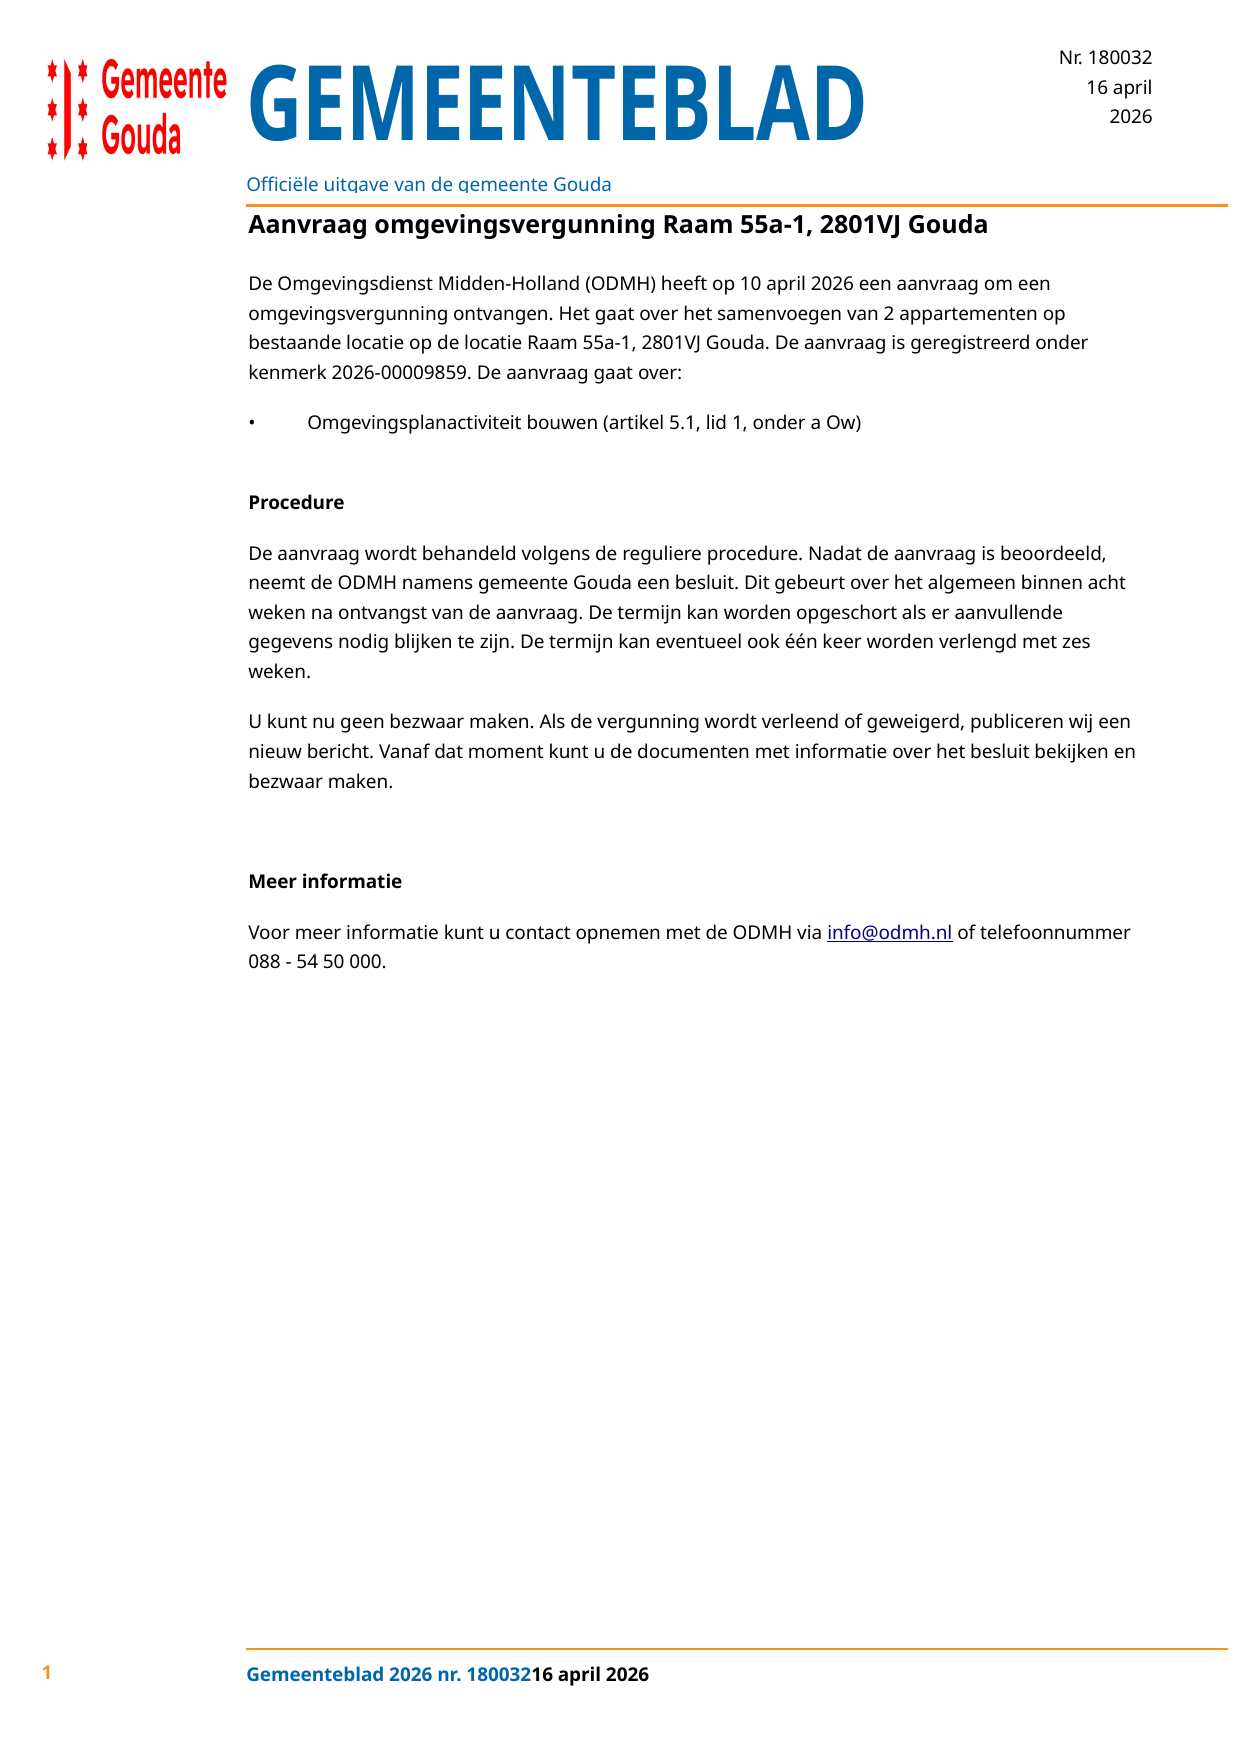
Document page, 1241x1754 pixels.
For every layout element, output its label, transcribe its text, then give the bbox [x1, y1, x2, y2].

text Voor meer informatie kunt u contact opnemen met de ODMH via info@odmh.nl of telefoonnummer 088 - 54 50 000. [248, 919, 1152, 974]
text De aanvraag wordt behandeld volgens de reguliere procedure. Nadat de aanvraag is beoordeeld, neemt de ODMH namens gemeente Gouda een besluit. Dit gebeurt over het algemeen binnen acht weken na ontvangst van de aanvraag. De termijn kan worden opgeschort als er aanvullende gegevens nodig blijken te zijn. De termijn kan eventueel ook één keer worden verlengd met zes weken. [248, 540, 1152, 684]
list Omgevingsplanactiviteit bouwen (artikel 5.1, lid 1, onder a Ow) [248, 409, 1152, 435]
text De Omgevingsdienst Midden-Holland (ODMH) heeft op 10 april 2026 een aanvraag om een omgevingsvergunning ontvangen. Het gaat over het samenvoegen van 2 appartementen op bestaande locatie op de locatie Raam 55a-1, 2801VJ Gouda. De aanvraag is geregistreerd onder kenmerk 2026-00009859. De aanvraag gaat over: [248, 270, 1152, 385]
text Meer informatie [248, 869, 1152, 894]
text U kunt nu geen bezwaar maken. Als de vergunning wordt verleend of geweigerd, publiceren wij een nieuw bericht. Vanaf dat moment kunt u de documenten met informatie over het besluit bekijken en bezwaar maken. [248, 709, 1152, 793]
picture [41, 47, 231, 172]
text Aanvraag omgevingsvergunning Raam 55a-1, 2801VJ Gouda [248, 207, 1152, 241]
text Procedure [248, 489, 1152, 515]
